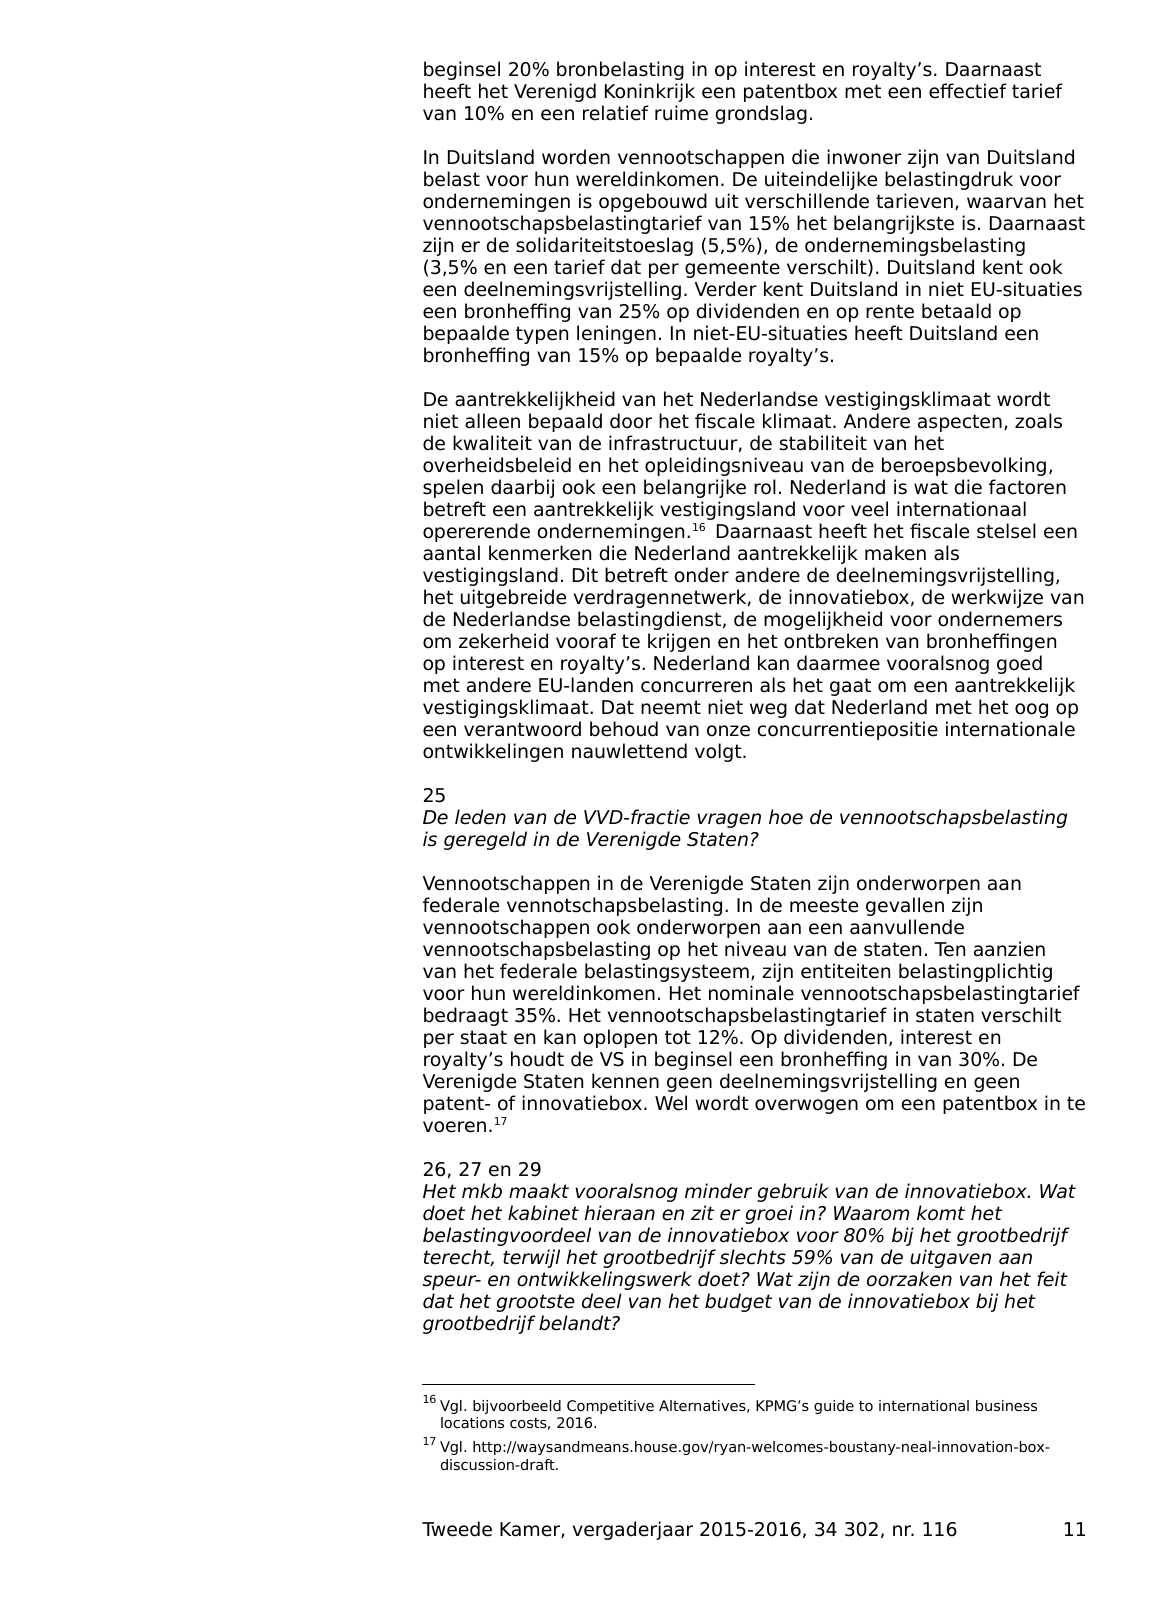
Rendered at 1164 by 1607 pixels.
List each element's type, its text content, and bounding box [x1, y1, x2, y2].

text In Duitsland worden vennootschappen die inwoner zijn van Duitsland belast voor hun wereldinkomen. De uiteindelijke belastingdruk voor ondernemingen is opgebouwd uit verschillende tarieven, waarvan het vennootschapsbelastingtarief van 15% het belangrijkste is. Daarnaast zijn er de solidariteitstoeslag (5,5%), de ondernemingsbelasting (3,5% en een tarief dat per gemeente verschilt). Duitsland kent ook een deelnemingsvrijstelling. Verder kent Duitsland in niet EU-situaties een bronheffing van 25% op dividenden en op rente betaald op bepaalde typen leningen. In niet-EU-situaties heeft Duitsland een bronheffing van 15% op bepaalde royalty’s. [422, 147, 1087, 367]
text Vgl. bijvoorbeeld Competitive Alternatives, KPMG’s guide to international business locations costs, 2016. [422, 1393, 1087, 1432]
text De leden van de VVD-fractie vragen hoe de vennootschapsbelasting is geregeld in de Verenigde Staten? [422, 807, 1087, 851]
text 26, 27 en 29 [422, 1159, 1087, 1181]
text Vgl. http://waysandmeans.house.gov/ryan-welcomes-boustany-neal-innovation-box-discussion-draft. [422, 1435, 1087, 1474]
text Het mkb maakt vooralsnog minder gebruik van de innovatiebox. Wat doet het kabinet hieraan en zit er groei in? Waarom komt het belastingvoordeel van de innovatiebox voor 80% bij het grootbedrijf terecht, terwijl het grootbedrijf slechts 59% van de uitgaven aan speur- en ontwikkelingswerk doet? Wat zijn de oorzaken van het feit dat het grootste deel van het budget van de innovatiebox bij het grootbedrijf belandt? [422, 1181, 1087, 1335]
text 25 [422, 785, 1087, 807]
text Vennootschappen in de Verenigde Staten zijn onderworpen aan federale vennotschapsbelasting. In de meeste gevallen zijn vennootschappen ook onderworpen aan een aanvullende vennootschapsbelasting op het niveau van de staten. Ten aanzien van het federale belastingsysteem, zijn entiteiten belastingplichtig voor hun wereldinkomen. Het nominale vennootschapsbelastingtarief bedraagt 35%. Het vennootschapsbelastingtarief in staten verschilt per staat en kan oplopen tot 12%. Op dividenden, interest en royalty’s houdt de VS in beginsel een bronheffing in van 30%. De Verenigde Staten kennen geen deelnemingsvrijstelling en geen patent- of innovatiebox. Wel wordt overwogen om een patentbox in te voeren. [422, 873, 1087, 1137]
text beginsel 20% bronbelasting in op interest en royalty’s. Daarnaast heeft het Verenigd Koninkrijk een patentbox met een effectief tarief van 10% en een relatief ruime grondslag. [422, 59, 1087, 125]
text De aantrekkelijkheid van het Nederlandse vestigingsklimaat wordt niet alleen bepaald door het fiscale klimaat. Andere aspecten, zoals de kwaliteit van de infrastructuur, de stabiliteit van het overheidsbeleid en het opleidingsniveau van de beroepsbevolking, spelen daarbij ook een belangrijke rol. Nederland is wat die factoren betreft een aantrekkelijk vestigingsland voor veel internationaal opererende ondernemingen. Daarnaast heeft het fiscale stelsel een aantal kenmerken die Nederland aantrekkelijk maken als vestigingsland. Dit betreft onder andere de deelnemingsvrijstelling, het uitgebreide verdragennetwerk, de innovatiebox, de werkwijze van de Nederlandse belastingdienst, de mogelijkheid voor ondernemers om zekerheid vooraf te krijgen en het ontbreken van bronheffingen op interest en royalty’s. Nederland kan daarmee vooralsnog goed met andere EU-landen concurreren als het gaat om een aantrekkelijk vestigingsklimaat. Dat neemt niet weg dat Nederland met het oog op een verantwoord behoud van onze concurrentiepositie internationale ontwikkelingen nauwlettend volgt. [422, 389, 1087, 763]
